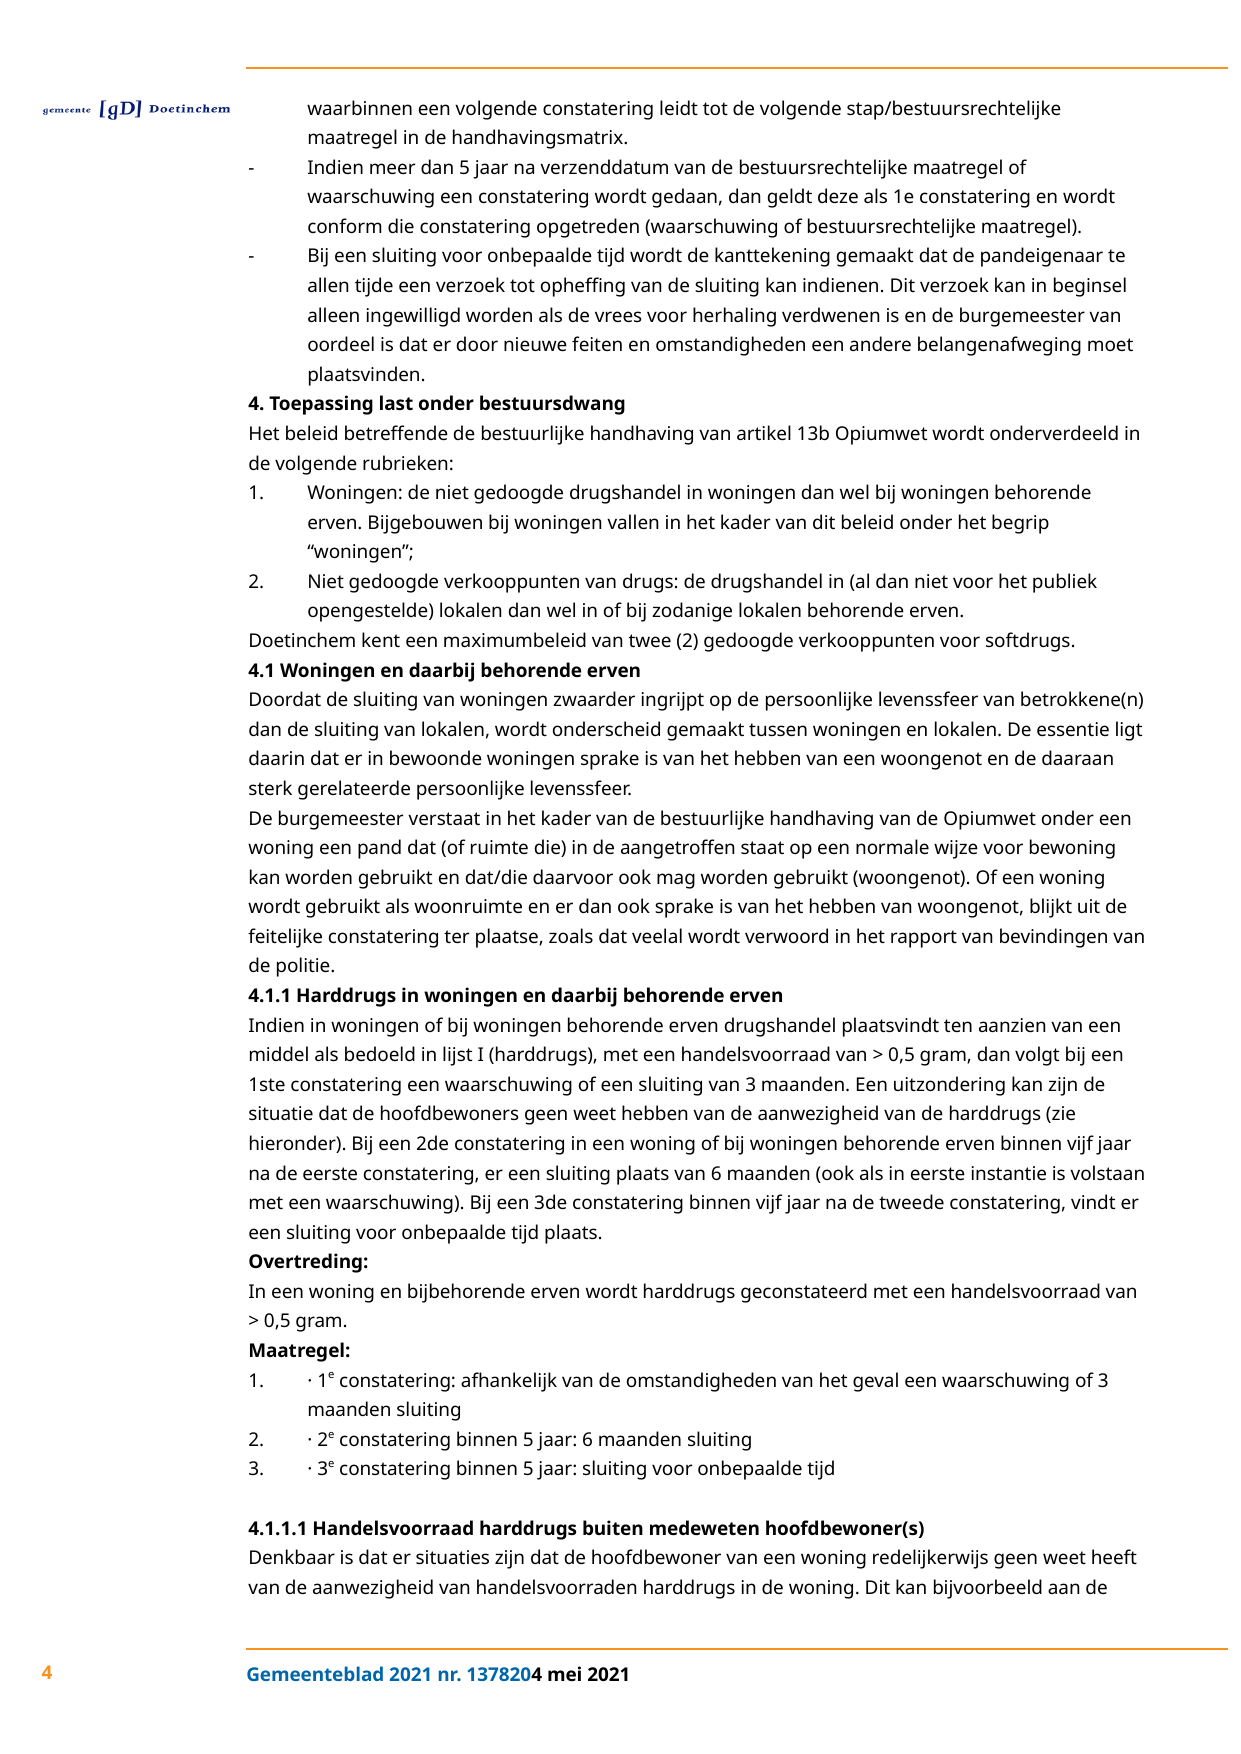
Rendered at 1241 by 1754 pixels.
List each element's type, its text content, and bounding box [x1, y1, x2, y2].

list Woningen: de niet gedoogde drugshandel in woningen dan wel bij woningen behorende erven. Bijgebouwen bij woningen vallen in het kader van dit beleid onder het begrip “woningen”; [248, 479, 1152, 564]
text Doordat de sluiting van woningen zwaarder ingrijpt op de persoonlijke levenssfeer van betrokkene(n) dan de sluiting van lokalen, wordt onderscheid gemaakt tussen woningen en lokalen. De essentie ligt daarin dat er in bewoonde woningen sprake is van het hebben van een woongenot en de daaraan sterk gerelateerde persoonlijke levenssfeer. [248, 686, 1152, 801]
list · 1e constatering: afhankelijk van de omstandigheden van het geval een waarschuwing of 3 maanden sluiting [248, 1367, 1152, 1422]
text 4.1.1 Harddrugs in woningen en daarbij behorende erven [248, 982, 1152, 1008]
text In een woning en bijbehorende erven wordt harddrugs geconstateerd met een handelsvoorraad van > 0,5 gram. [248, 1278, 1152, 1333]
text 4.1 Woningen en daarbij behorende erven [248, 657, 1152, 683]
text 4. Toepassing last onder bestuursdwang [248, 391, 1152, 416]
text Overtreding: [248, 1248, 1152, 1274]
list Bij een sluiting voor onbepaalde tijd wordt de kanttekening gemaakt dat de pandeigenaar te allen tijde een verzoek tot opheffing van de sluiting kan indienen. Dit verzoek kan in beginsel alleen ingewilligd worden als de vrees voor herhaling verdwenen is en de burgemeester van oordeel is dat er door nieuwe feiten en omstandigheden een andere belangenafweging moet plaatsvinden. [248, 243, 1152, 387]
list · 3e constatering binnen 5 jaar: sluiting voor onbepaalde tijd [248, 1456, 1152, 1481]
list waarbinnen een volgende constatering leidt tot de volgende stap/bestuursrechtelijke maatregel in de handhavingsmatrix. [248, 95, 1152, 150]
text Indien in woningen of bij woningen behorende erven drugshandel plaatsvindt ten aanzien van een middel als bedoeld in lijst I (harddrugs), met een handelsvoorraad van > 0,5 gram, dan volgt bij een 1ste constatering een waarschuwing of een sluiting van 3 maanden. Een uitzondering kan zijn de situatie dat de hoofdbewoners geen weet hebben van de aanwezigheid van de harddrugs (zie hieronder). Bij een 2de constatering in een woning of bij woningen behorende erven binnen vijf jaar na de eerste constatering, er een sluiting plaats van 6 maanden (ook als in eerste instantie is volstaan met een waarschuwing). Bij een 3de constatering binnen vijf jaar na de tweede constatering, vindt er een sluiting voor onbepaalde tijd plaats. [248, 1012, 1152, 1245]
text Doetinchem kent een maximumbeleid van twee (2) gedoogde verkooppunten voor softdrugs. [248, 627, 1152, 653]
list Indien meer dan 5 jaar na verzenddatum van de bestuursrechtelijke maatregel of waarschuwing een constatering wordt gedaan, dan geldt deze als 1e constatering en wordt conform die constatering opgetreden (waarschuwing of bestuursrechtelijke maatregel). [248, 154, 1152, 239]
list Niet gedoogde verkooppunten van drugs: de drugshandel in (al dan niet voor het publiek opengestelde) lokalen dan wel in of bij zodanige lokalen behorende erven. [248, 568, 1152, 623]
picture [41, 47, 231, 172]
text Maatregel: [248, 1337, 1152, 1363]
text Het beleid betreffende de bestuurlijke handhaving van artikel 13b Opiumwet wordt onderverdeeld in de volgende rubrieken: [248, 420, 1152, 476]
text 4.1.1.1 Handelsvoorraad harddrugs buiten medeweten hoofdbewoner(s) [248, 1515, 1152, 1541]
text Denkbaar is dat er situaties zijn dat de hoofdbewoner van een woning redelijkerwijs geen weet heeft van de aanwezigheid van handelsvoorraden harddrugs in de woning. Dit kan bijvoorbeeld aan de [248, 1544, 1152, 1600]
list · 2e constatering binnen 5 jaar: 6 maanden sluiting [248, 1426, 1152, 1452]
text De burgemeester verstaat in het kader van de bestuurlijke handhaving van de Opiumwet onder een woning een pand dat (of ruimte die) in de aangetroffen staat op een normale wijze voor bewoning kan worden gebruikt en dat/die daarvoor ook mag worden gebruikt (woongenot). Of een woning wordt gebruikt als woonruimte en er dan ook sprake is van het hebben van woongenot, blijkt uit de feitelijke constatering ter plaatse, zoals dat veelal wordt verwoord in het rapport van bevindingen van de politie. [248, 805, 1152, 978]
